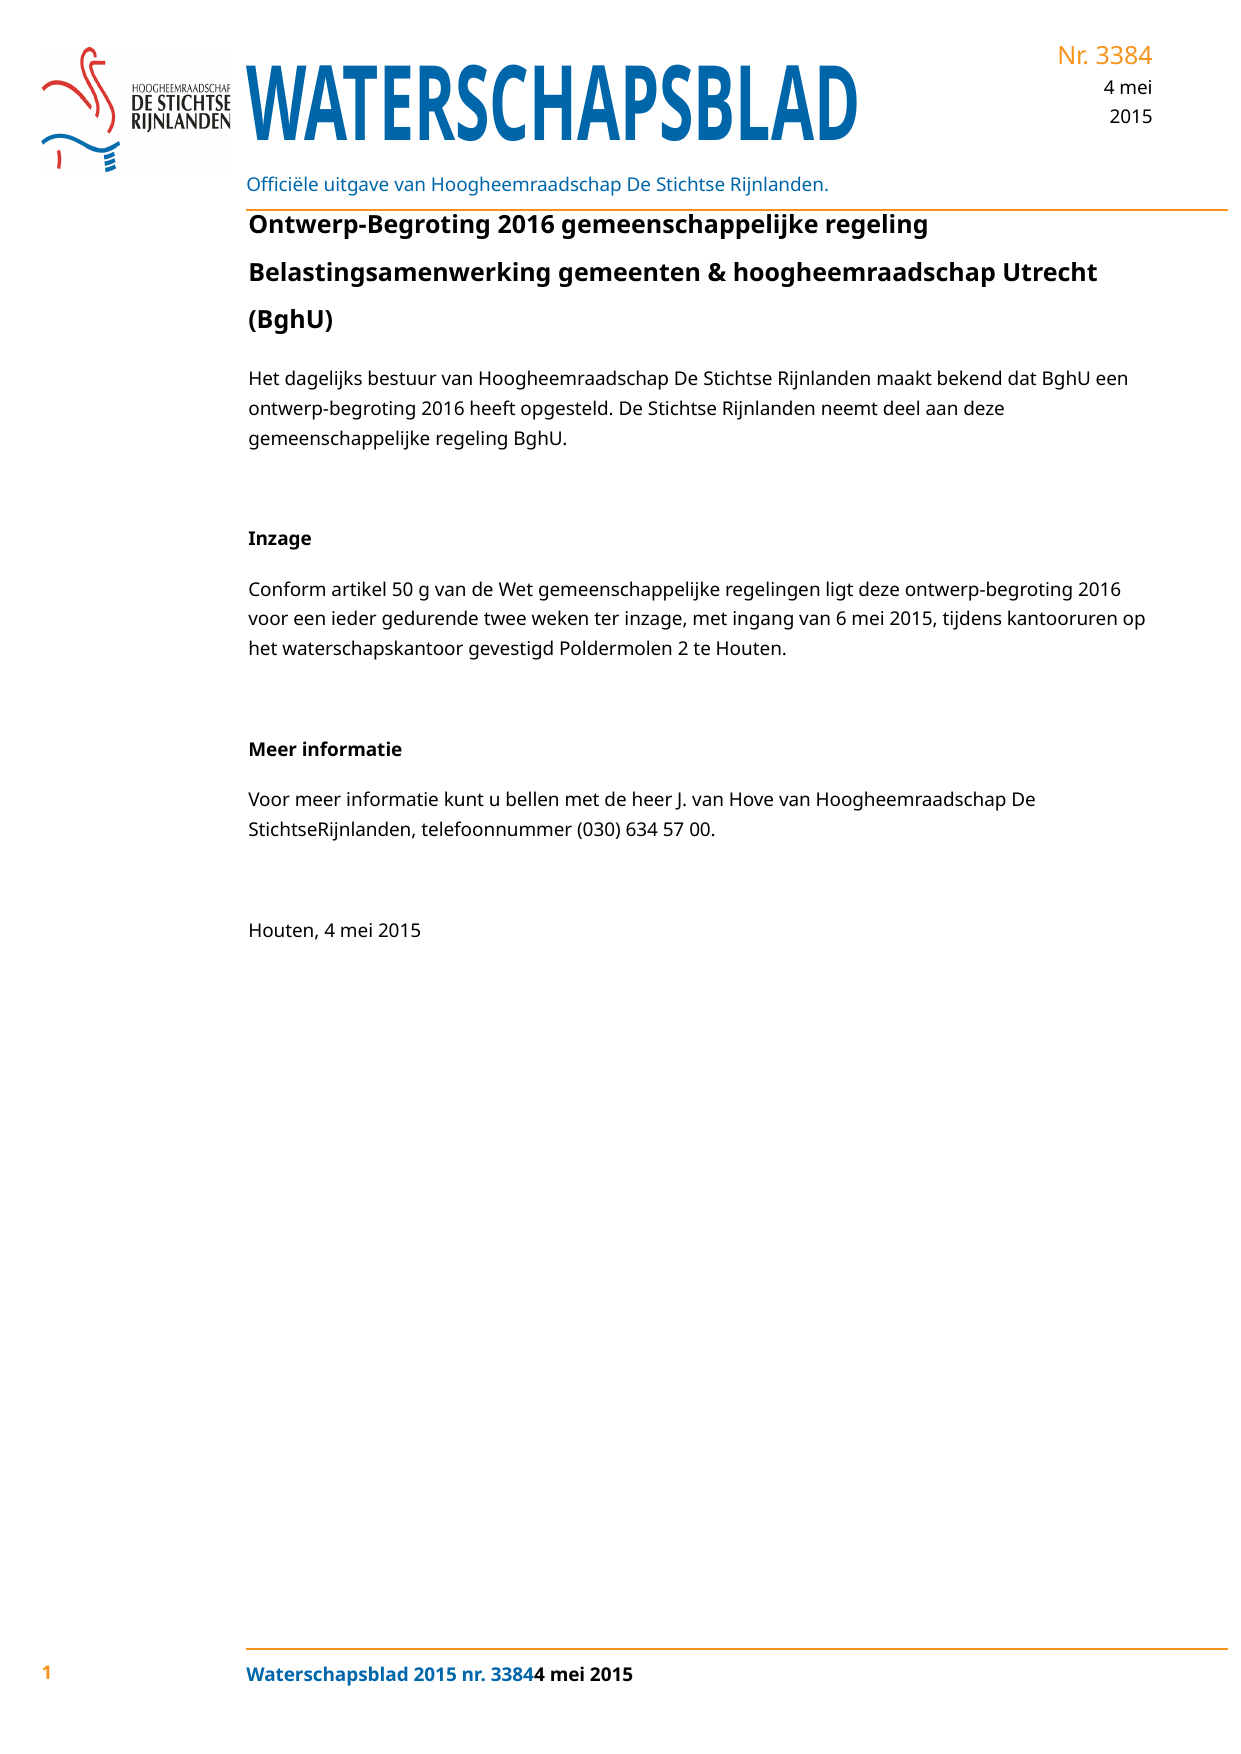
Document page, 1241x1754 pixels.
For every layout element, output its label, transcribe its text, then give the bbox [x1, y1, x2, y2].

text Het dagelijks bestuur van Hoogheemraadschap De Stichtse Rijnlanden maakt bekend dat BghU een ontwerp-begroting 2016 heeft opgesteld. De Stichtse Rijnlanden neemt deel aan deze gemeenschappelijke regeling BghU. [248, 366, 1152, 450]
text Voor meer informatie kunt u bellen met de heer J. van Hove van Hoogheemraadschap De StichtseRijnlanden, telefoonnummer (030) 634 57 00. [248, 786, 1152, 842]
text Inzage [248, 526, 1152, 551]
picture [41, 47, 231, 172]
text Meer informatie [248, 736, 1152, 762]
text Ontwerp-Begroting 2016 gemeenschappelijke regeling Belastingsamenwerking gemeenten & hoogheemraadschap Utrecht (BghU) [248, 211, 1152, 336]
text Houten, 4 mei 2015 [248, 917, 1152, 942]
text Conform artikel 50 g van de Wet gemeenschappelijke regelingen ligt deze ontwerp-begroting 2016 voor een ieder gedurende twee weken ter inzage, met ingang van 6 mei 2015, tijdens kantooruren op het waterschapskantoor gevestigd Poldermolen 2 te Houten. [248, 576, 1152, 661]
